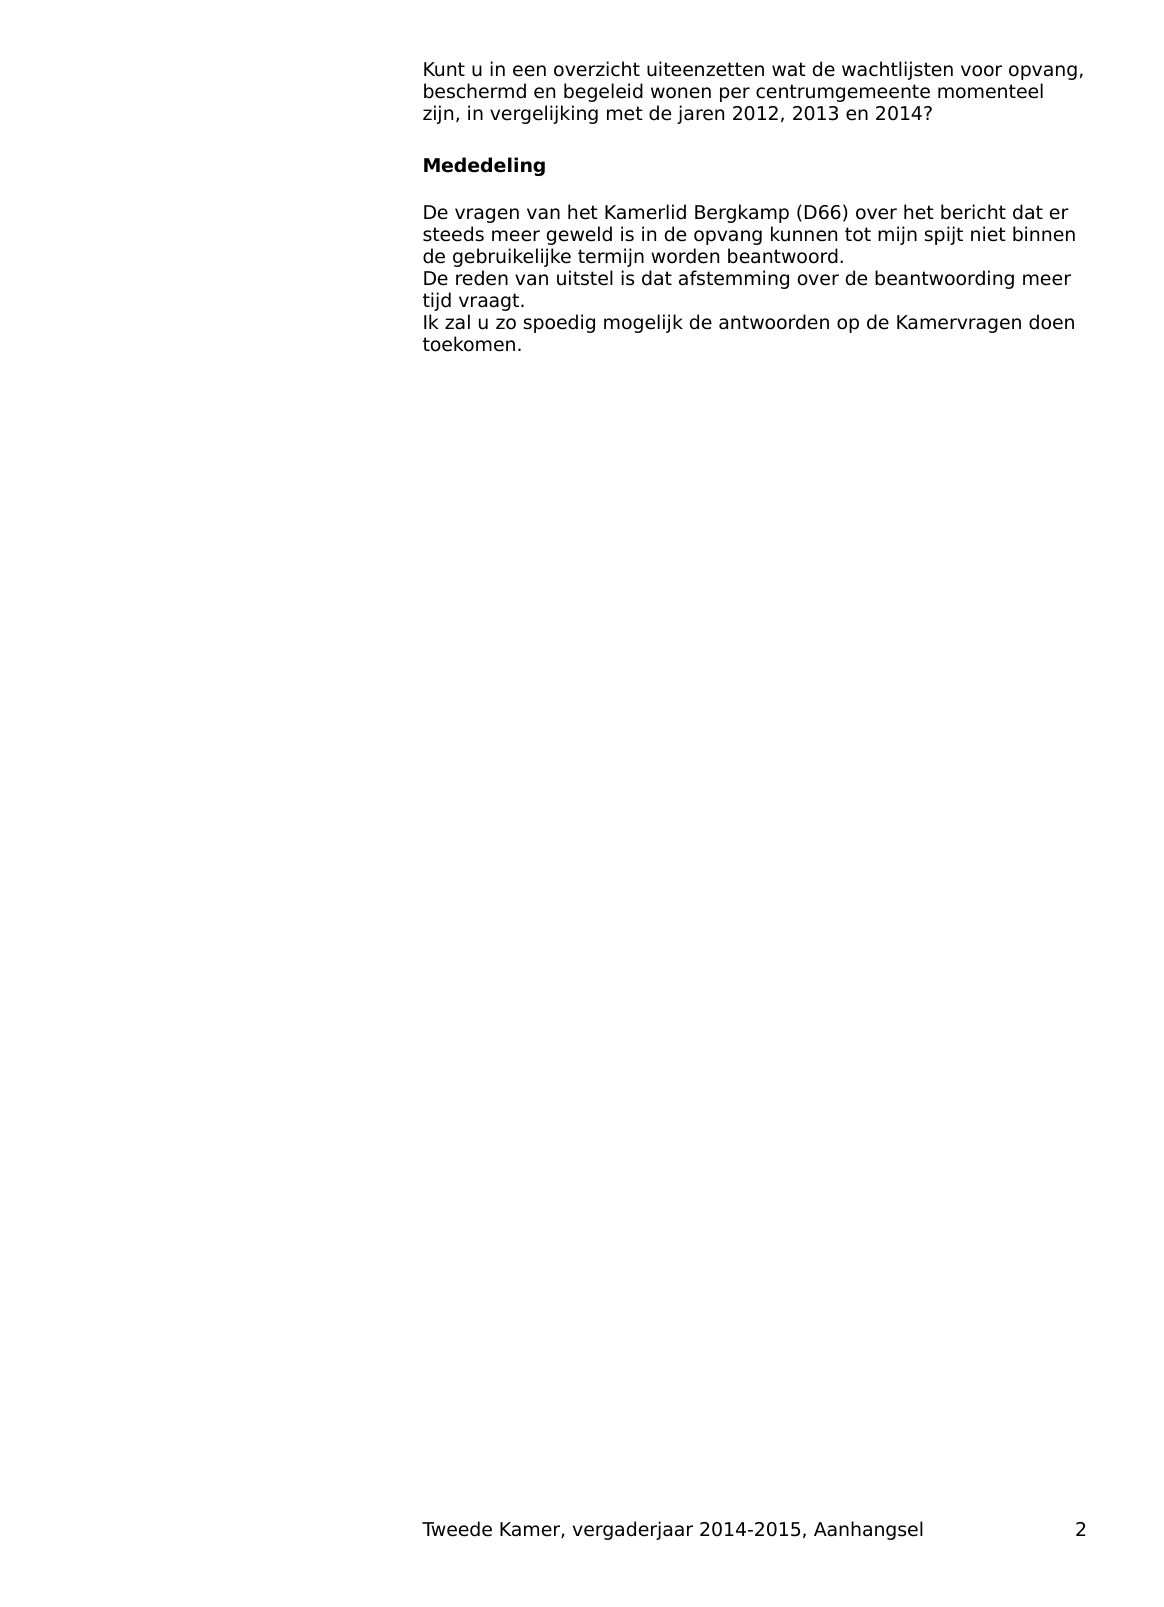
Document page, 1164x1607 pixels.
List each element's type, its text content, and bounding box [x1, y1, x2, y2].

text Ik zal u zo spoedig mogelijk de antwoorden op de Kamervragen doen toekomen. [422, 312, 1087, 356]
subtitle Mededeling [422, 155, 1087, 177]
text De reden van uitstel is dat afstemming over de beantwoording meer tijd vraagt. [422, 268, 1087, 312]
text De vragen van het Kamerlid Bergkamp (D66) over het bericht dat er steeds meer geweld is in de opvang kunnen tot mijn spijt niet binnen de gebruikelijke termijn worden beantwoord. [422, 202, 1087, 268]
text Kunt u in een overzicht uiteenzetten wat de wachtlijsten voor opvang, beschermd en begeleid wonen per centrumgemeente momenteel zijn, in vergelijking met de jaren 2012, 2013 en 2014? [422, 59, 1087, 125]
